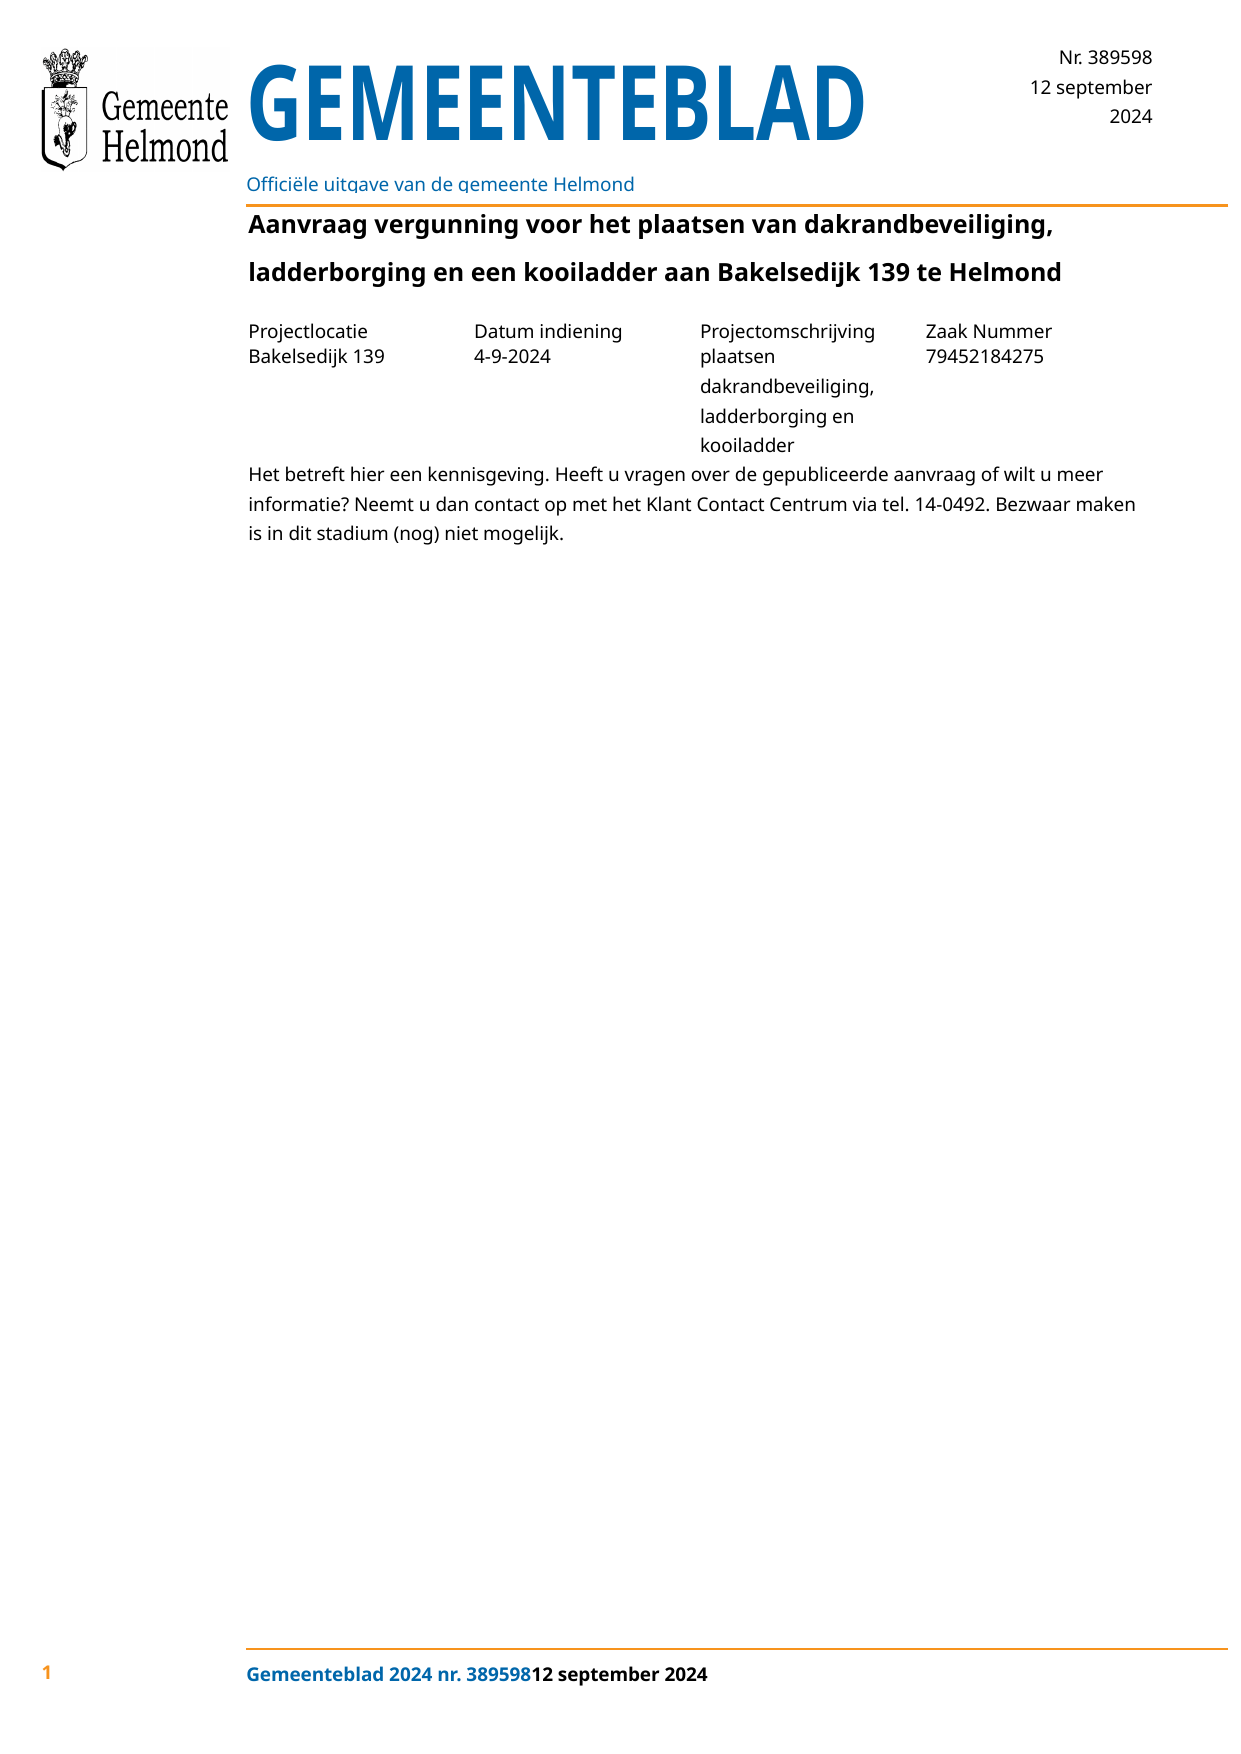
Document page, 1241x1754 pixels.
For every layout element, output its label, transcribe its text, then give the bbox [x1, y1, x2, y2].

table_header Projectomschrijving [700, 318, 926, 344]
table_cell plaatsen dakrandbeveiliging, ladderborging en kooiladder [700, 344, 926, 458]
table_header Zaak Nummer [926, 318, 1152, 344]
text Het betreft hier een kennisgeving. Heeft u vragen over de gepubliceerde aanvraag of wilt u meer informatie? Neemt u dan contact op met het Klant Contact Centrum via tel. 14-0492. Bezwaar maken is in dit stadium (nog) niet mogelijk. [248, 461, 1152, 546]
table_cell Bakelsedijk 139 [248, 344, 474, 458]
table_header Projectlocatie [248, 318, 474, 344]
picture [41, 47, 231, 172]
table_cell 4-9-2024 [474, 344, 700, 458]
table_cell 79452184275 [926, 344, 1152, 458]
text Aanvraag vergunning voor het plaatsen van dakrandbeveiliging, ladderborging en een kooiladder aan Bakelsedijk 139 te Helmond [248, 207, 1152, 288]
table_header Datum indiening [474, 318, 700, 344]
